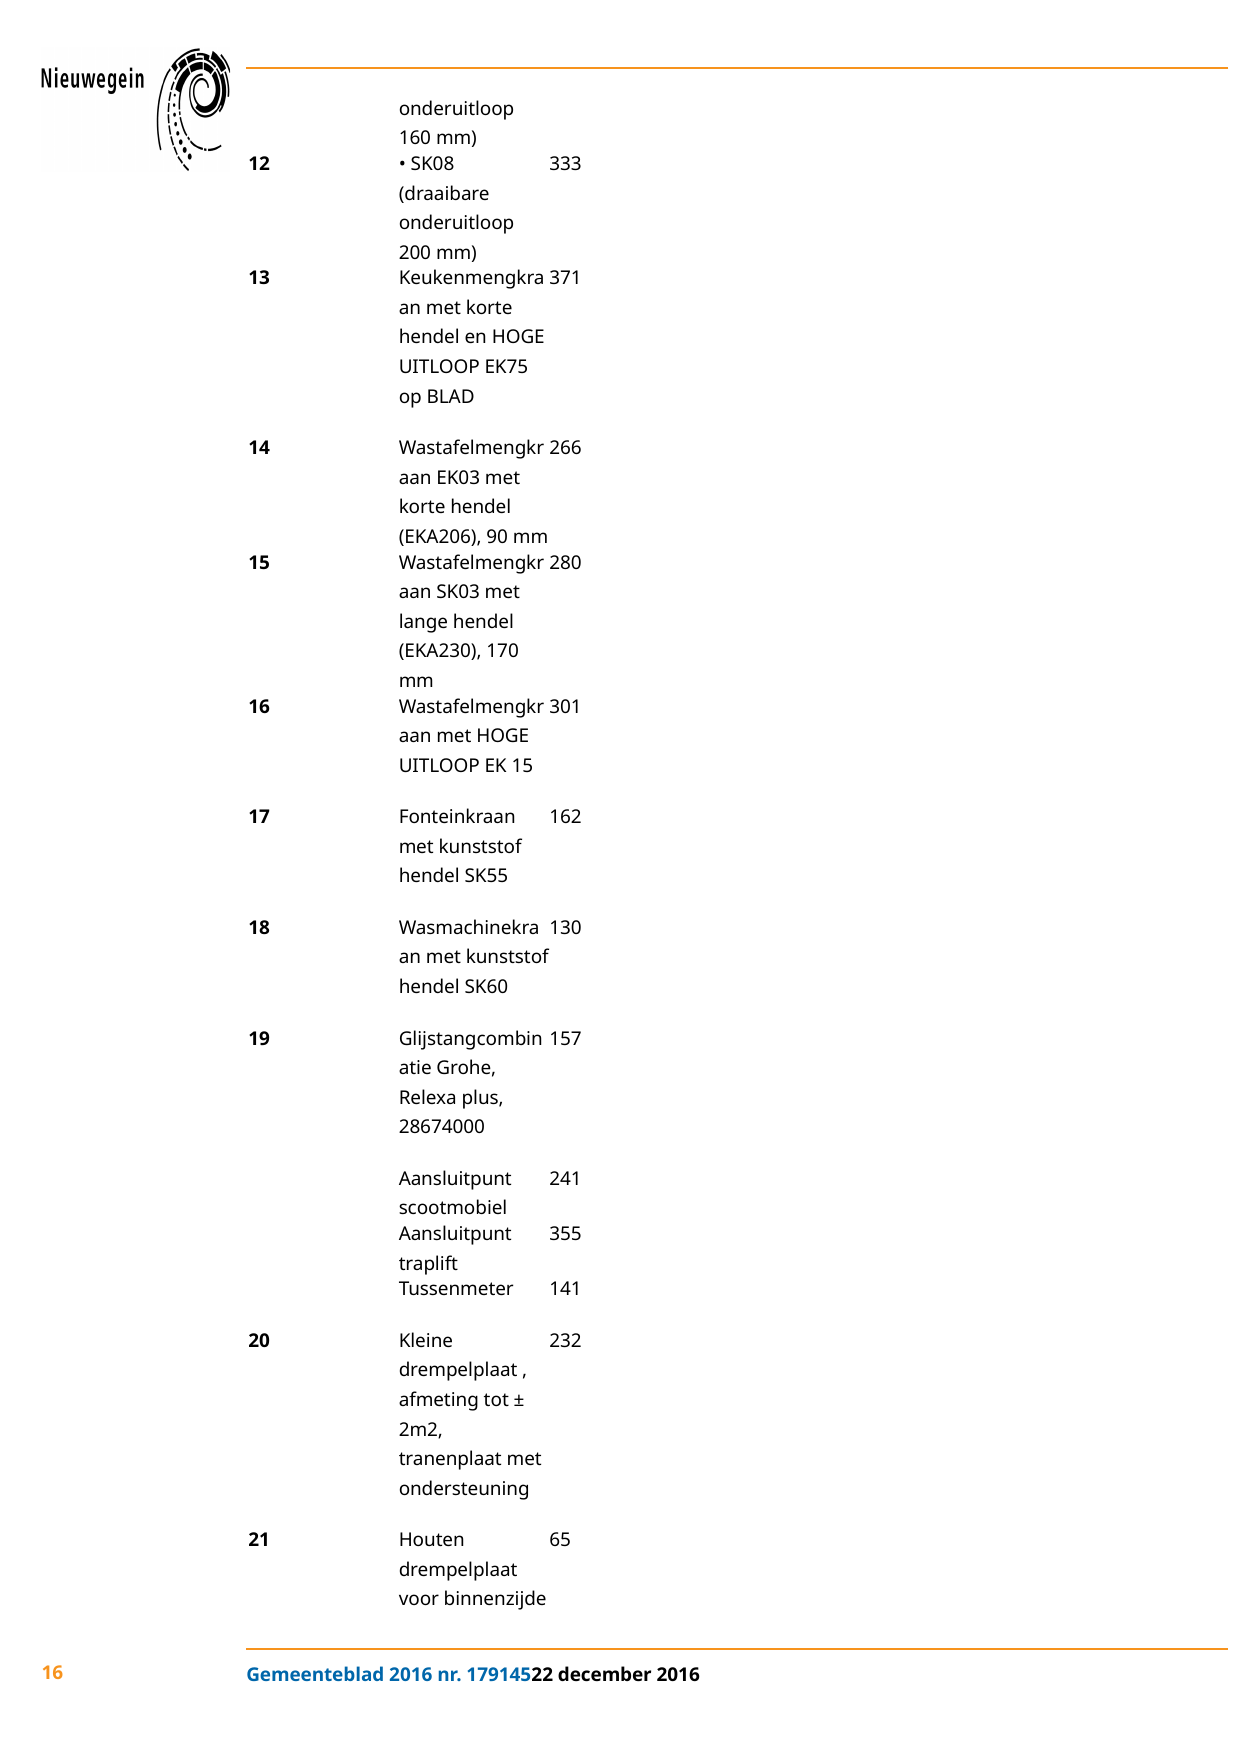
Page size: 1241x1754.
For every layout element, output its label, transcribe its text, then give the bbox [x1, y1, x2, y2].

table_cell [700, 1301, 850, 1327]
table_cell 162 [549, 804, 700, 888]
table_cell [248, 1139, 398, 1165]
table_cell 280 [549, 549, 700, 693]
table_cell 19 [248, 1025, 398, 1139]
table_cell 355 [549, 1220, 700, 1276]
table_cell [248, 999, 398, 1025]
table_cell [248, 778, 398, 803]
table_cell 65 [549, 1526, 700, 1611]
table_cell 232 [549, 1327, 700, 1501]
table_cell 16 [248, 693, 398, 778]
table_cell [399, 409, 549, 434]
table_cell [248, 1501, 398, 1526]
table_cell [248, 1301, 398, 1327]
table_cell 21 [248, 1526, 398, 1611]
table_cell Wastafelmengkraan met HOGE UITLOOP EK 15 [399, 693, 549, 778]
table_cell 18 [248, 914, 398, 999]
table_cell 266 [549, 434, 700, 549]
table_cell 333 [549, 150, 700, 264]
table_cell [399, 778, 549, 803]
table_cell [248, 1165, 398, 1220]
table_cell [549, 999, 700, 1025]
table_cell 371 [549, 265, 700, 409]
table_cell [399, 1139, 549, 1165]
table_cell [248, 889, 398, 914]
table_cell Glijstangcombinatie Grohe, Relexa plus, 28674000 [399, 1025, 549, 1139]
table_cell [399, 1501, 549, 1526]
table_cell 157 [549, 1025, 700, 1139]
table_cell Keukenmengkraan met korte hendel en HOGE UITLOOP EK75 op BLAD [399, 265, 549, 409]
table_cell [399, 999, 549, 1025]
table_cell [1001, 1301, 1152, 1327]
table_cell [549, 778, 700, 803]
table_cell Aansluitpunt scootmobiel [399, 1165, 549, 1220]
table_cell [549, 1301, 700, 1327]
table_cell [549, 1139, 700, 1165]
table_cell [850, 1301, 1001, 1327]
table_cell Tussenmeter [399, 1276, 549, 1301]
table_cell 241 [549, 1165, 700, 1220]
table_cell [399, 1301, 549, 1327]
picture [41, 47, 231, 172]
table_cell 15 [248, 549, 398, 693]
table_cell 17 [248, 804, 398, 888]
table_cell [549, 409, 700, 434]
table_cell 14 [248, 434, 398, 549]
table_cell [399, 889, 549, 914]
table_cell 141 [549, 1276, 700, 1301]
table_cell [549, 1501, 700, 1526]
table_cell 13 [248, 265, 398, 409]
table_cell [248, 1276, 398, 1301]
table_cell 20 [248, 1327, 398, 1501]
table_cell Wastafelmengkraan EK03 met korte hendel (EKA206), 90 mm [399, 434, 549, 549]
table_cell Aansluitpunt traplift [399, 1220, 549, 1276]
table_cell [549, 889, 700, 914]
table_cell Wasmachinekraan met kunststof hendel SK60 [399, 914, 549, 999]
table_cell • SK08 (draaibare onderuitloop 200 mm) [399, 150, 549, 264]
table_cell Fonteinkraan met kunststof hendel SK55 [399, 804, 549, 888]
table_cell [248, 1220, 398, 1276]
table_cell [248, 409, 398, 434]
table_cell 130 [549, 914, 700, 999]
table_cell Wastafelmengkraan SK03 met lange hendel (EKA230), 170 mm [399, 549, 549, 693]
table_cell [549, 95, 700, 150]
table_cell Houten drempelplaat voor binnenzijde [399, 1526, 549, 1611]
table_cell Kleine drempelplaat , afmeting tot ± 2m2, tranenplaat met ondersteuning [399, 1327, 549, 1501]
table_cell [248, 95, 398, 150]
table_cell 301 [549, 693, 700, 778]
table_cell 12 [248, 150, 398, 264]
table_cell onderuitloop 160 mm) [399, 95, 549, 150]
